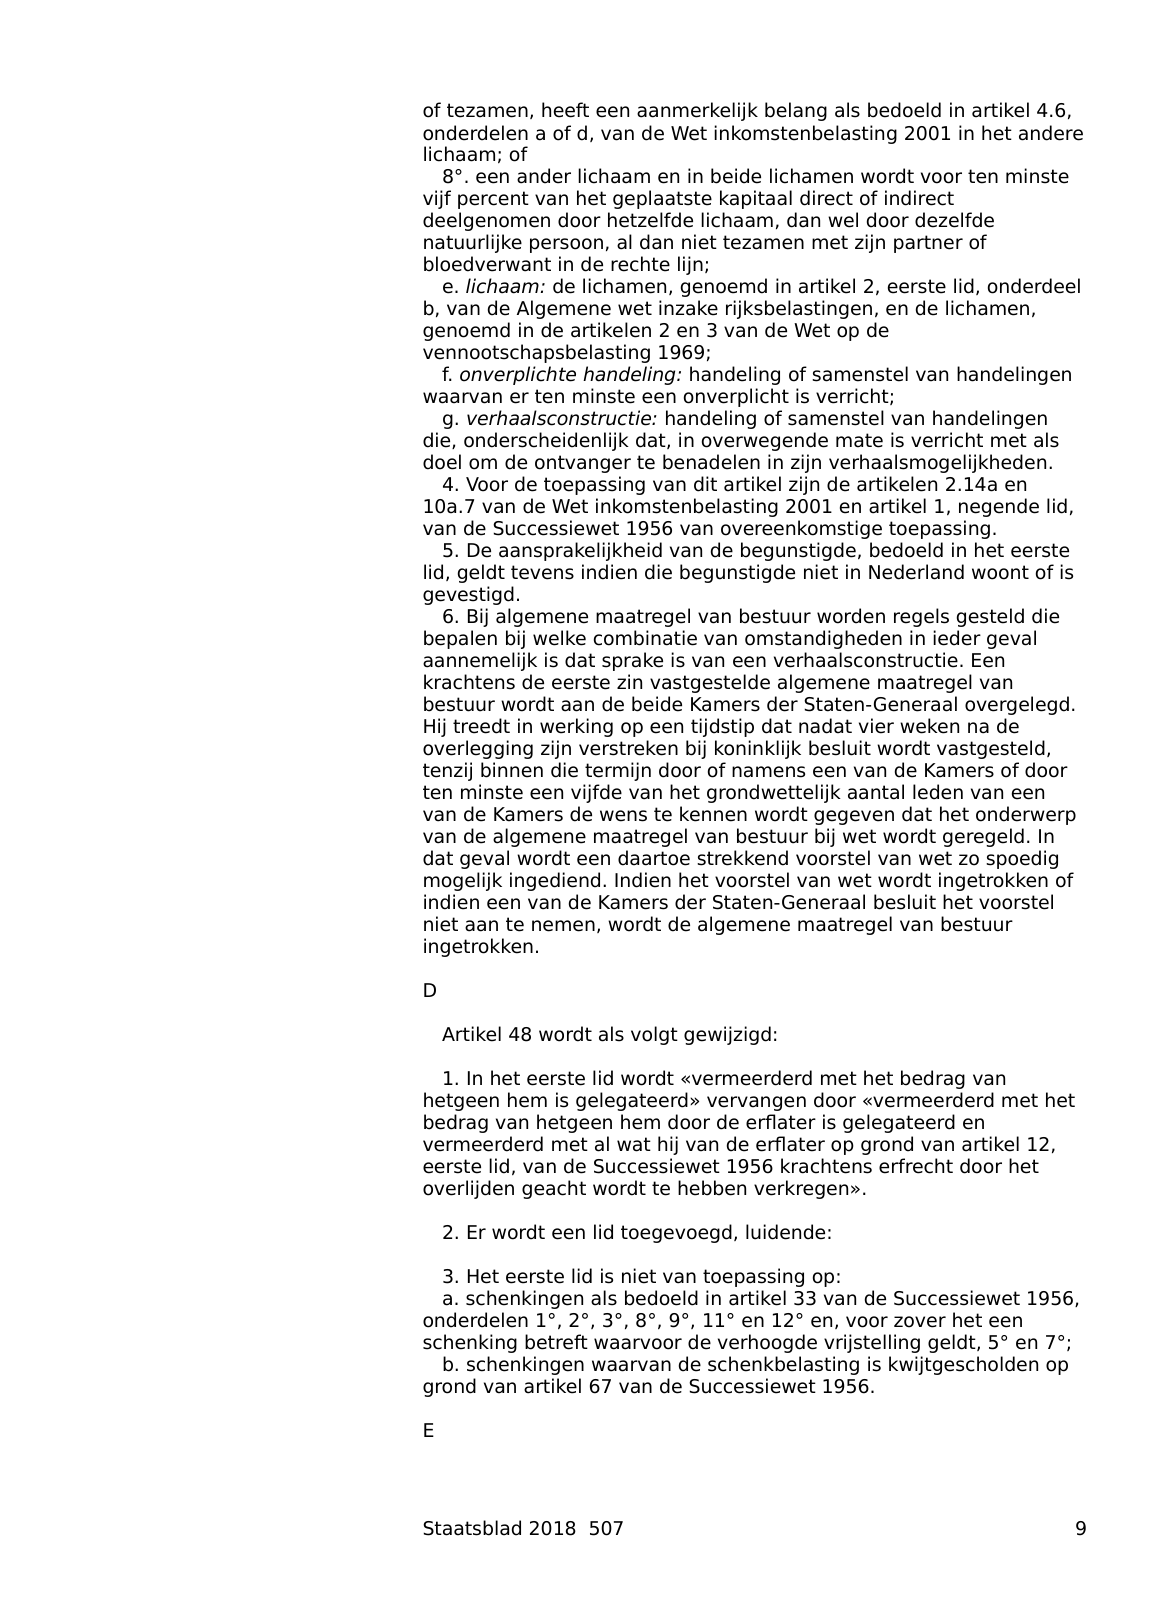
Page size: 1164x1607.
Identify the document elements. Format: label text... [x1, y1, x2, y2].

text 3. Het eerste lid is niet van toepassing op: [422, 1266, 1087, 1288]
text of tezamen, heeft een aanmerkelijk belang als bedoeld in artikel 4.6, onderdelen a of d, van de Wet inkomstenbelasting 2001 in het andere lichaam; of [422, 100, 1087, 166]
text g. verhaalsconstructie: handeling of samenstel van handelingen die, onderscheidenlijk dat, in overwegende mate is verricht met als doel om de ontvanger te benadelen in zijn verhaalsmogelijkheden. [422, 408, 1087, 474]
text D [422, 980, 1087, 1002]
text f. onverplichte handeling: handeling of samenstel van handelingen waarvan er ten minste een onverplicht is verricht; [422, 364, 1087, 408]
text 2. Er wordt een lid toegevoegd, luidende: [422, 1222, 1087, 1244]
text Artikel 48 wordt als volgt gewijzigd: [422, 1024, 1087, 1046]
text 5. De aansprakelijkheid van de begunstigde, bedoeld in het eerste lid, geldt tevens indien die begunstigde niet in Nederland woont of is gevestigd. [422, 540, 1087, 606]
text 1. In het eerste lid wordt «vermeerderd met het bedrag van hetgeen hem is gelegateerd» vervangen door «vermeerderd met het bedrag van hetgeen hem door de erflater is gelegateerd en vermeerderd met al wat hij van de erflater op grond van artikel 12, eerste lid, van de Successiewet 1956 krachtens erfrecht door het overlijden geacht wordt te hebben verkregen». [422, 1068, 1087, 1200]
text 6. Bij algemene maatregel van bestuur worden regels gesteld die bepalen bij welke combinatie van omstandigheden in ieder geval aannemelijk is dat sprake is van een verhaalsconstructie. Een krachtens de eerste zin vastgestelde algemene maatregel van bestuur wordt aan de beide Kamers der Staten-Generaal overgelegd. Hij treedt in werking op een tijdstip dat nadat vier weken na de overlegging zijn verstreken bij koninklijk besluit wordt vastgesteld, tenzij binnen die termijn door of namens een van de Kamers of door ten minste een vijfde van het grondwettelijk aantal leden van een van de Kamers de wens te kennen wordt gegeven dat het onderwerp van de algemene maatregel van bestuur bij wet wordt geregeld. In dat geval wordt een daartoe strekkend voorstel van wet zo spoedig mogelijk ingediend. Indien het voorstel van wet wordt ingetrokken of indien een van de Kamers der Staten-Generaal besluit het voorstel niet aan te nemen, wordt de algemene maatregel van bestuur ingetrokken. [422, 606, 1087, 958]
text 8°. een ander lichaam en in beide lichamen wordt voor ten minste vijf percent van het geplaatste kapitaal direct of indirect deelgenomen door hetzelfde lichaam, dan wel door dezelfde natuurlijke persoon, al dan niet tezamen met zijn partner of bloedverwant in de rechte lijn; [422, 166, 1087, 276]
text e. lichaam: de lichamen, genoemd in artikel 2, eerste lid, onderdeel b, van de Algemene wet inzake rijksbelastingen, en de lichamen, genoemd in de artikelen 2 en 3 van de Wet op de vennootschapsbelasting 1969; [422, 276, 1087, 364]
text a. schenkingen als bedoeld in artikel 33 van de Successiewet 1956, onderdelen 1°, 2°, 3°, 8°, 9°, 11° en 12° en, voor zover het een schenking betreft waarvoor de verhoogde vrijstelling geldt, 5° en 7°; [422, 1288, 1087, 1354]
text b. schenkingen waarvan de schenkbelasting is kwijtgescholden op grond van artikel 67 van de Successiewet 1956. [422, 1354, 1087, 1398]
text E [422, 1420, 1087, 1442]
text 4. Voor de toepassing van dit artikel zijn de artikelen 2.14a en 10a.7 van de Wet inkomstenbelasting 2001 en artikel 1, negende lid, van de Successiewet 1956 van overeenkomstige toepassing. [422, 474, 1087, 540]
